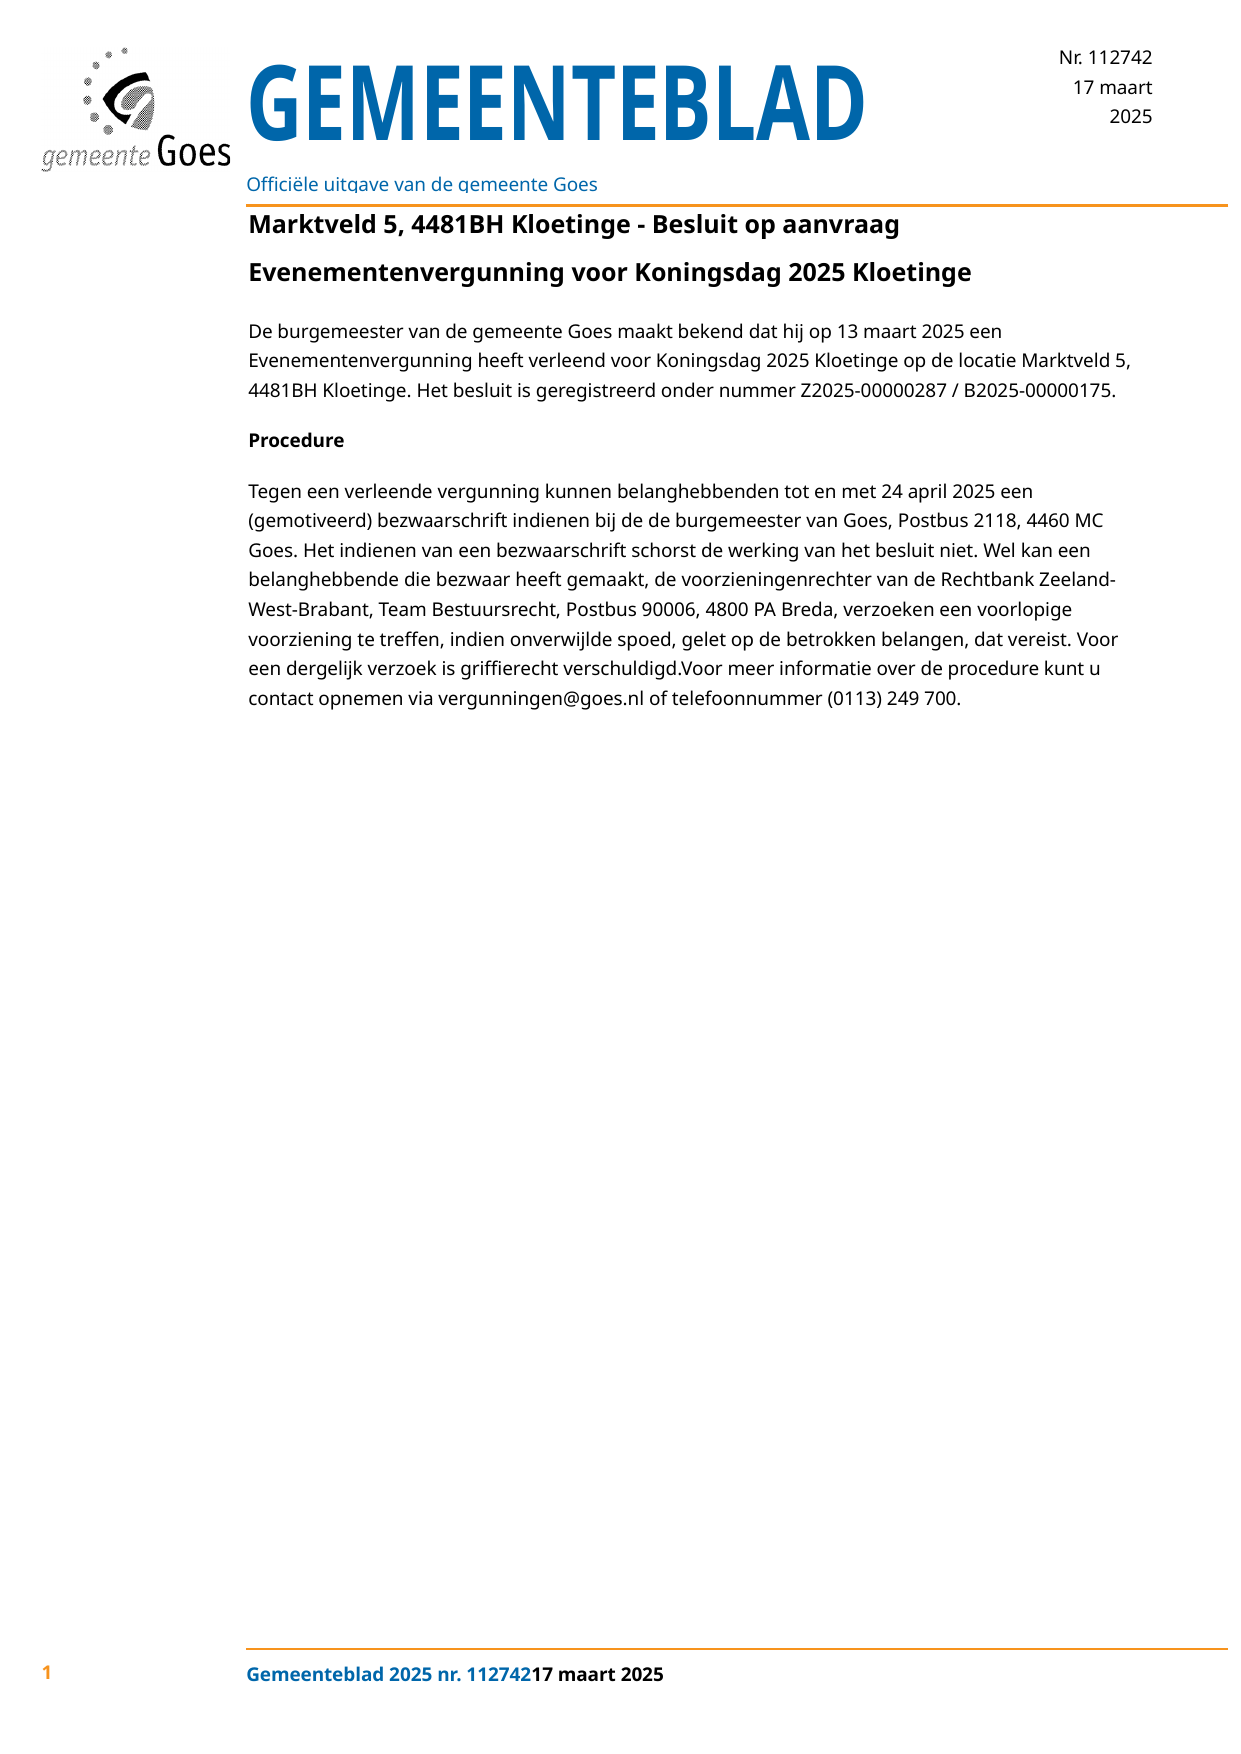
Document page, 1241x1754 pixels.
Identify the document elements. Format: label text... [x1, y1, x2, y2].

text Tegen een verleende vergunning kunnen belanghebbenden tot en met 24 april 2025 een (gemotiveerd) bezwaarschrift indienen bij de de burgemeester van Goes, Postbus 2118, 4460 MC Goes. Het indienen van een bezwaarschrift schorst de werking van het besluit niet. Wel kan een belanghebbende die bezwaar heeft gemaakt, de voorzieningenrechter van de Rechtbank Zeeland-West-Brabant, Team Bestuursrecht, Postbus 90006, 4800 PA Breda, verzoeken een voorlopige voorziening te treffen, indien onverwijlde spoed, gelet op de betrokken belangen, dat vereist. Voor een dergelijk verzoek is griffierecht verschuldigd.Voor meer informatie over de procedure kunt u contact opnemen via vergunningen@goes.nl of telefoonnummer (0113) 249 700. [248, 478, 1152, 711]
text Marktveld 5, 4481BH Kloetinge - Besluit op aanvraag Evenementenvergunning voor Koningsdag 2025 Kloetinge [248, 207, 1152, 288]
text Procedure [248, 427, 1152, 453]
picture [41, 47, 231, 172]
text De burgemeester van de gemeente Goes maakt bekend dat hij op 13 maart 2025 een Evenementenvergunning heeft verleend voor Koningsdag 2025 Kloetinge op de locatie Marktveld 5, 4481BH Kloetinge. Het besluit is geregistreerd onder nummer Z2025-00000287 / B2025-00000175. [248, 318, 1152, 403]
